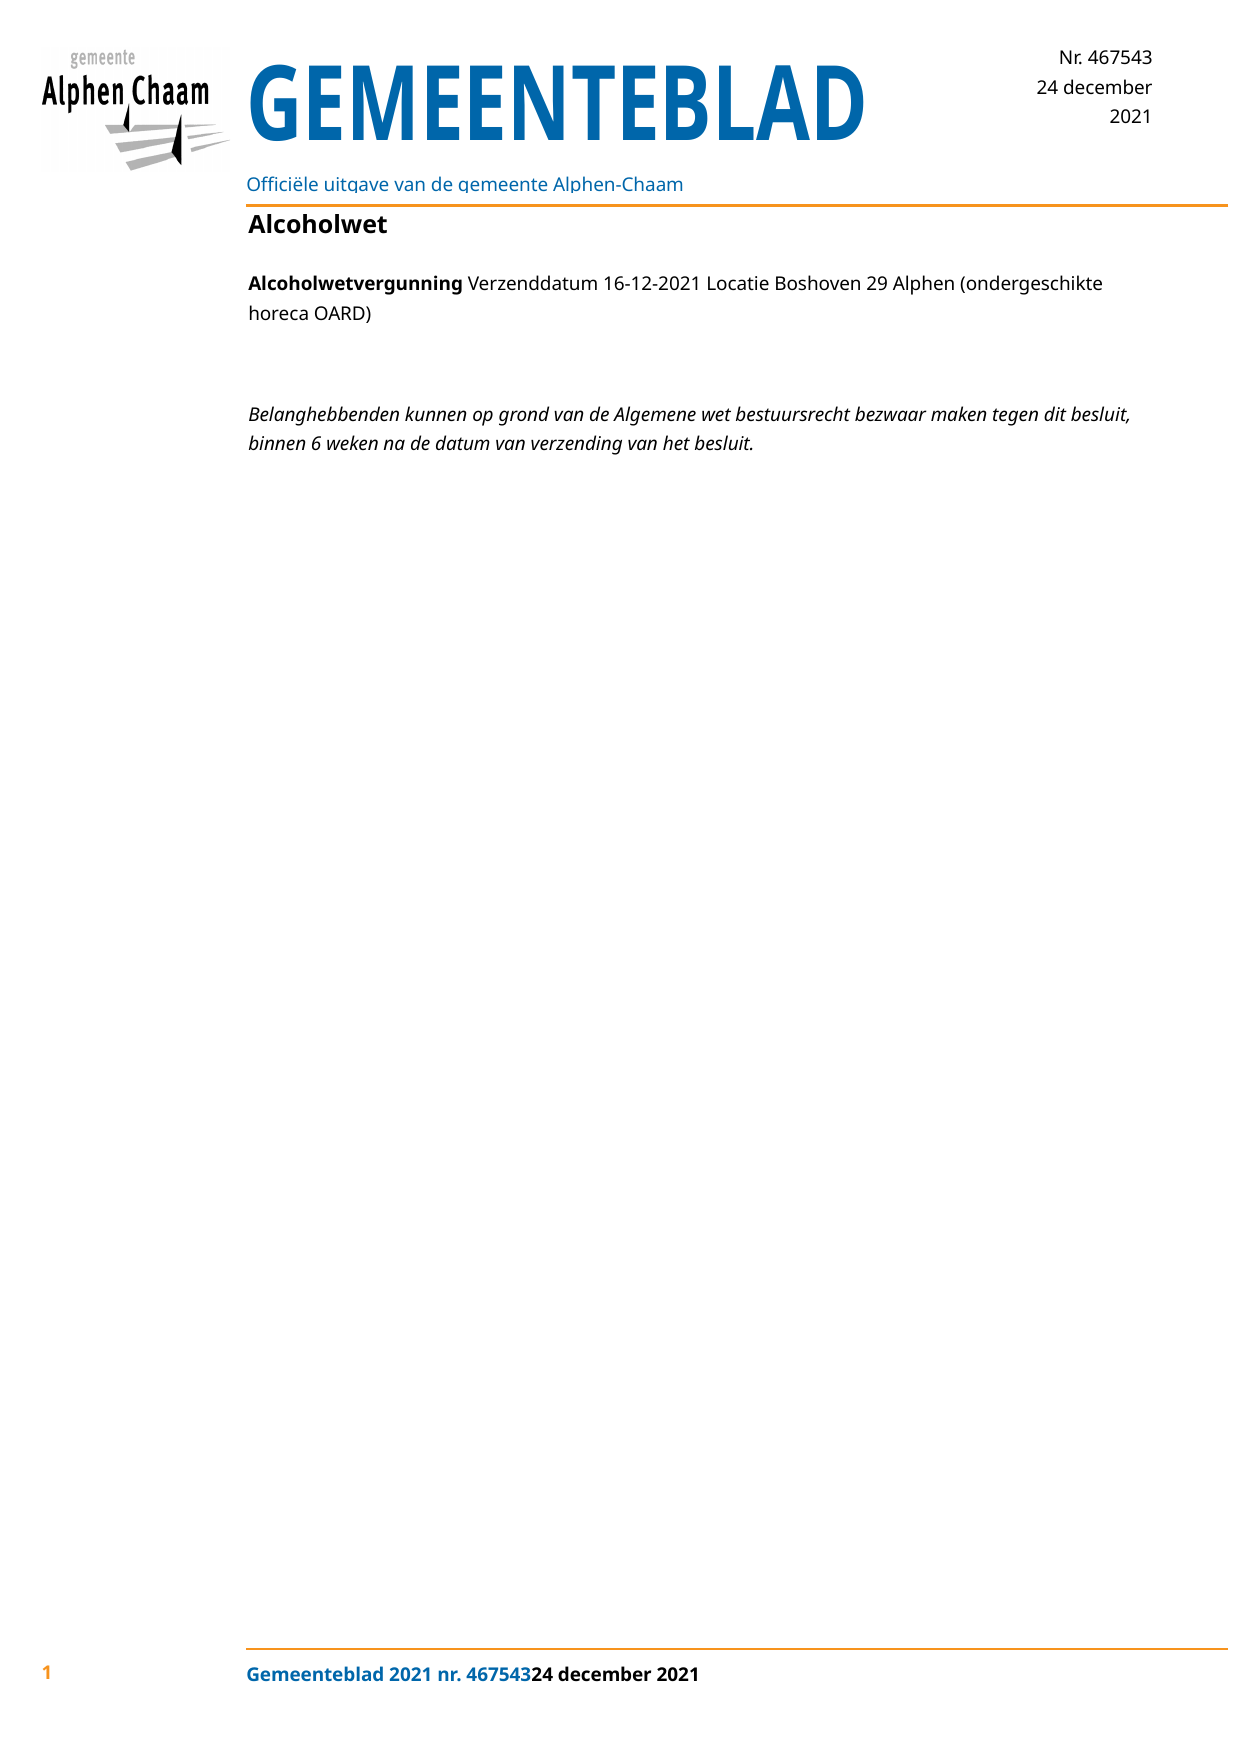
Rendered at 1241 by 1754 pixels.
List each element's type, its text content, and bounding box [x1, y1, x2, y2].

picture [41, 47, 231, 172]
text Alcoholwet [248, 207, 1152, 241]
text Belanghebbenden kunnen op grond van de Algemene wet bestuursrecht bezwaar maken tegen dit besluit, binnen 6 weken na de datum van verzending van het besluit. [248, 401, 1152, 456]
text Alcoholwetvergunning Verzenddatum 16-12-2021 Locatie Boshoven 29 Alphen (ondergeschikte horeca OARD) [248, 270, 1152, 326]
